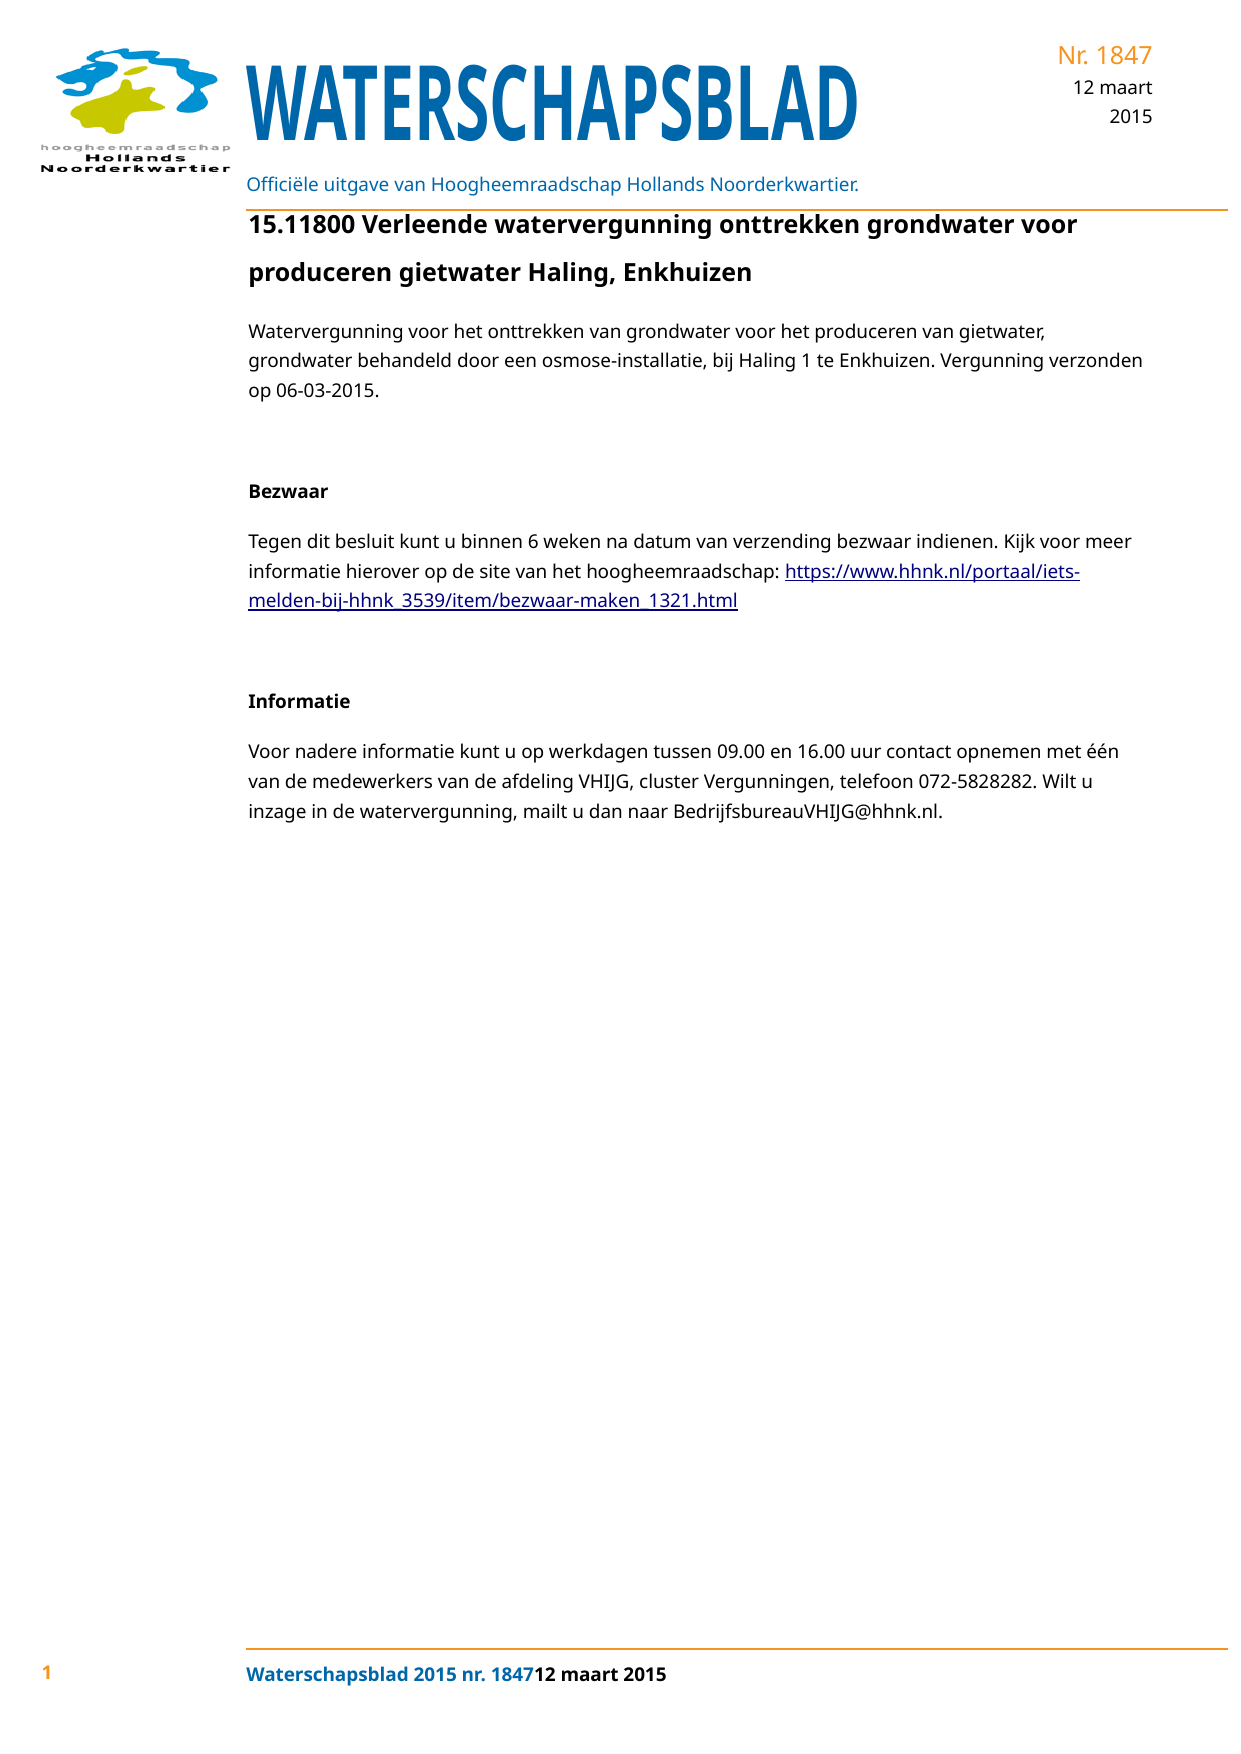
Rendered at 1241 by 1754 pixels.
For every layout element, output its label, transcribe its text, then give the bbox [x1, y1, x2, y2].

text Bezwaar [248, 478, 1152, 504]
picture [41, 47, 231, 172]
text 15.11800 Verleende watervergunning onttrekken grondwater voor produceren gietwater Haling, Enkhuizen [248, 211, 1152, 288]
text Tegen dit besluit kunt u binnen 6 weken na datum van verzending bezwaar indienen. Kijk voor meer informatie hierover op de site van het hoogheemraadschap: https://www.hhnk.nl/portaal/iets-melden-bij-hhnk_3539/item/bezwaar-maken_1321.html [248, 528, 1152, 613]
text Informatie [248, 688, 1152, 714]
text Watervergunning voor het onttrekken van grondwater voor het produceren van gietwater, grondwater behandeld door een osmose-installatie, bij Haling 1 te Enkhuizen. Vergunning verzonden op 06-03-2015. [248, 318, 1152, 403]
text Voor nadere informatie kunt u op werkdagen tussen 09.00 en 16.00 uur contact opnemen met één van de medewerkers van de afdeling VHIJG, cluster Vergunningen, telefoon 072-5828282. Wilt u inzage in de watervergunning, mailt u dan naar BedrijfsbureauVHIJG@hhnk.nl. [248, 739, 1152, 824]
